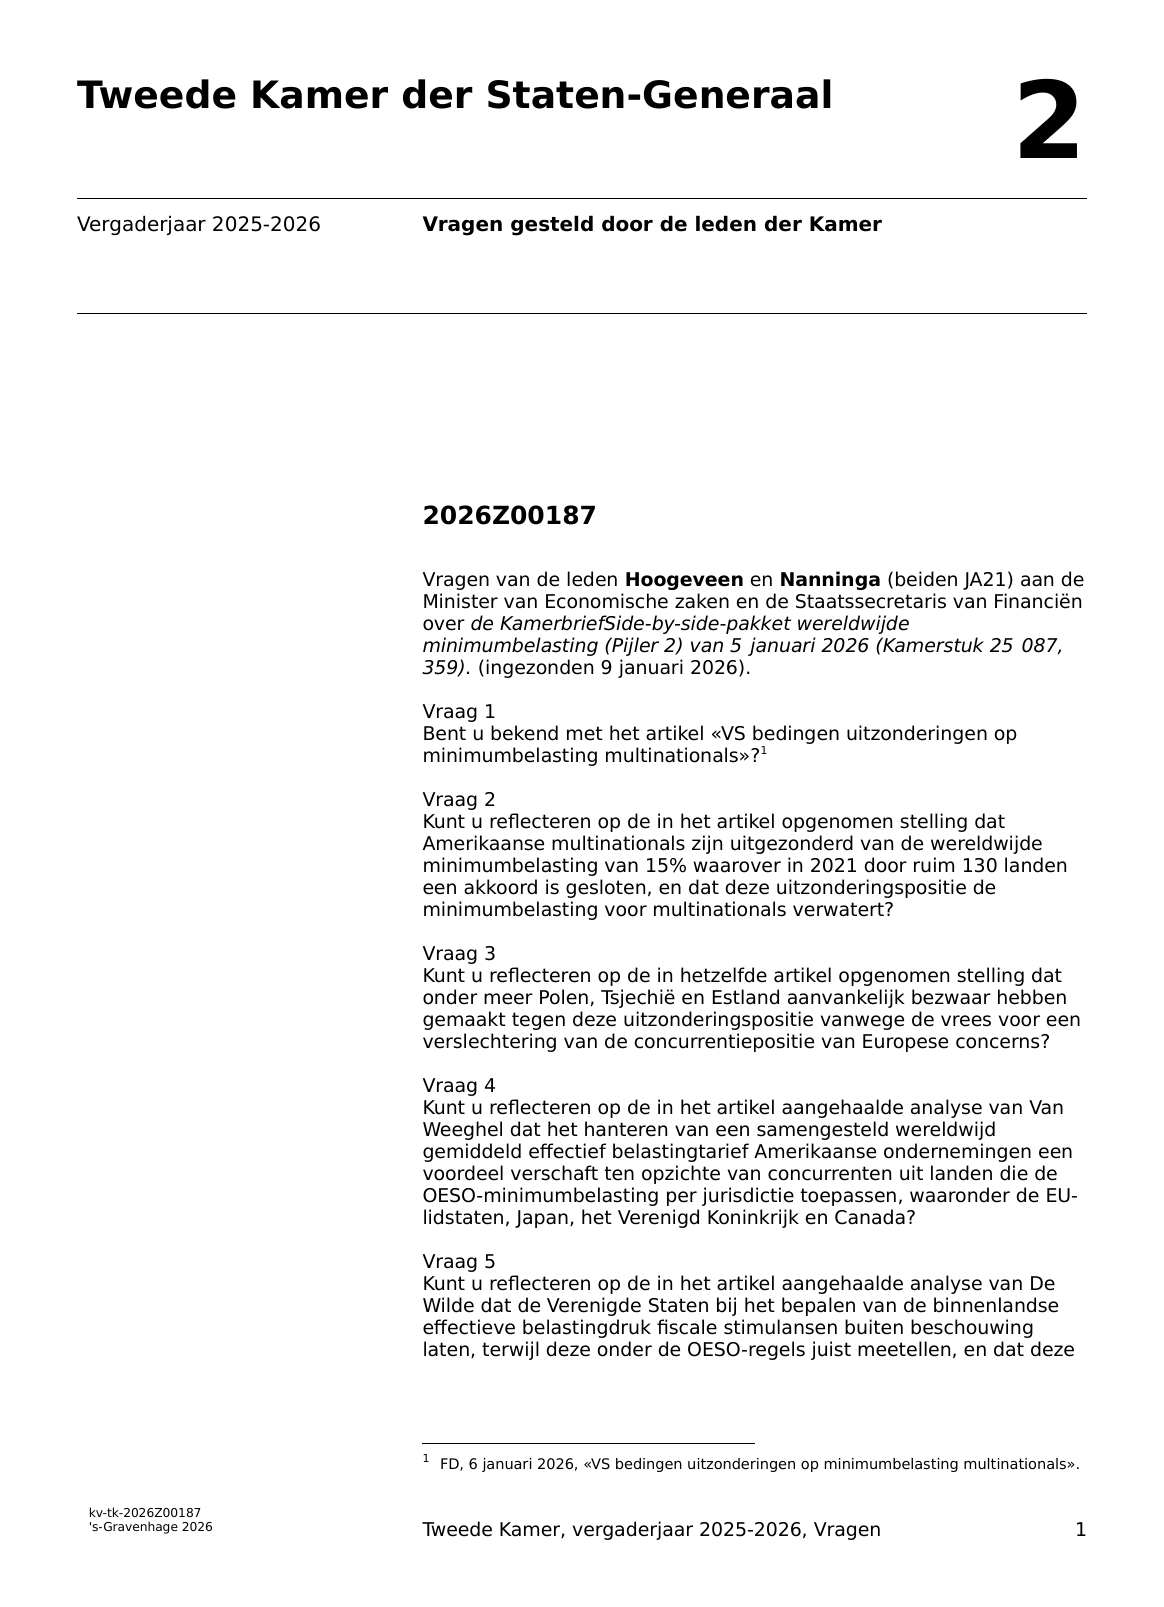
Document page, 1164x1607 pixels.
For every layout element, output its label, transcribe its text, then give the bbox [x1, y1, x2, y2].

text kv-tk-2026Z00187 [88, 1506, 323, 1520]
text Vraag 3 [422, 943, 1087, 965]
text FD, 6 januari 2026, «VS bedingen uitzonderingen op minimumbelasting multinationals». [422, 1452, 1087, 1474]
text Kunt u reflecteren op de in het artikel opgenomen stelling dat Amerikaanse multinationals zijn uitgezonderd van de wereldwijde minimumbelasting van 15% waarover in 2021 door ruim 130 landen een akkoord is gesloten, en dat deze uitzonderingspositie de minimumbelasting voor multinationals verwatert? [422, 811, 1087, 921]
text Kunt u reflecteren op de in het artikel aangehaalde analyse van Van Weeghel dat het hanteren van een samengesteld wereldwijd gemiddeld effectief belastingtarief Amerikaanse ondernemingen een voordeel verschaft ten opzichte van concurrenten uit landen die de OESO-minimumbelasting per jurisdictie toepassen, waaronder de EU-lidstaten, Japan, het Verenigd Koninkrijk en Canada? [422, 1097, 1087, 1229]
text Vraag 4 [422, 1075, 1087, 1097]
table_cell Vergaderjaar 2025-2026 [77, 199, 422, 313]
text Bent u bekend met het artikel «VS bedingen uitzonderingen op minimumbelasting multinationals»? [422, 723, 1087, 767]
text Kunt u reflecteren op de in hetzelfde artikel opgenomen stelling dat onder meer Polen, Tsjechië en Estland aanvankelijk bezwaar hebben gemaakt tegen deze uitzonderingspositie vanwege de vrees voor een verslechtering van de concurrentiepositie van Europese concerns? [422, 965, 1087, 1053]
text Vraag 5 [422, 1251, 1087, 1273]
table_cell Vragen gesteld door de leden der Kamer [422, 199, 1087, 313]
text 's-Gravenhage 2026 [88, 1520, 323, 1534]
table_header 2 [886, 59, 1087, 198]
text Vraag 1 [422, 701, 1087, 723]
text 2026Z00187 [422, 501, 1087, 531]
text Vragen van de leden Hoogeveen en Nanninga (beiden JA21) aan de Minister van Economische zaken en de Staatssecretaris van Financiën over de KamerbriefSide-by-side-pakket wereldwijde minimumbelasting (Pijler 2) van 5 januari 2026 (Kamerstuk 25 087, 359). (ingezonden 9 januari 2026). [422, 569, 1087, 679]
text Kunt u reflecteren op de in het artikel aangehaalde analyse van De Wilde dat de Verenigde Staten bij het bepalen van de binnenlandse effectieve belastingdruk fiscale stimulansen buiten beschouwing laten, terwijl deze onder de OESO-regels juist meetellen, en dat deze [422, 1273, 1087, 1361]
text Vraag 2 [422, 789, 1087, 811]
table_header Tweede Kamer der Staten-Generaal [77, 59, 886, 198]
